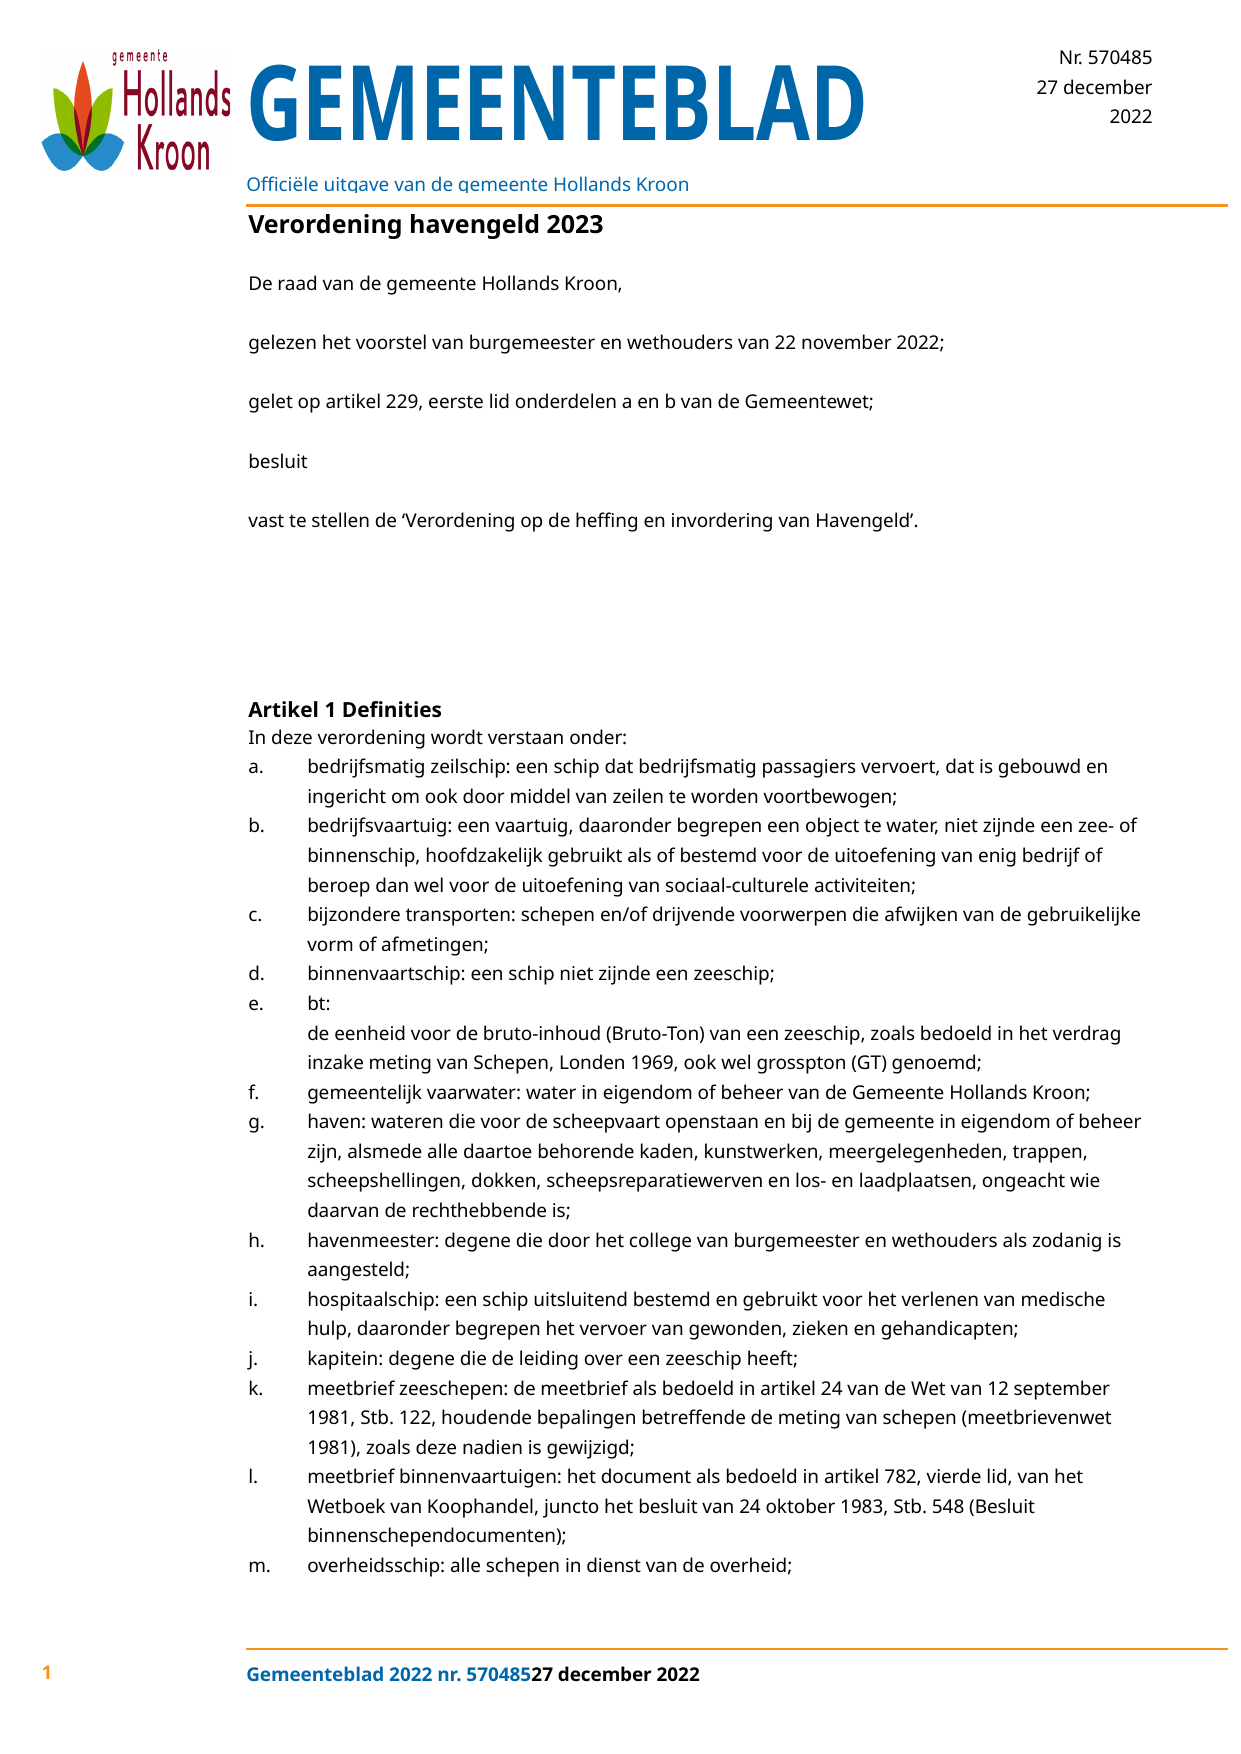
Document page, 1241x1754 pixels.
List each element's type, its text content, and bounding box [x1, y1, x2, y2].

text In deze verordening wordt verstaan onder: [248, 724, 1152, 749]
list havenmeester: degene die door het college van burgemeester en wethouders als zodanig is aangesteld; [248, 1227, 1152, 1282]
list meetbrief binnenvaartuigen: het document als bedoeld in artikel 782, vierde lid, van het Wetboek van Koophandel, juncto het besluit van 24 oktober 1983, Stb. 548 (Besluit binnenschependocumenten); [248, 1463, 1152, 1548]
list hospitaalschip: een schip uitsluitend bestemd en gebruikt voor het verlenen van medische hulp, daaronder begrepen het vervoer van gewonden, zieken en gehandicapten; [248, 1286, 1152, 1341]
text gelet op artikel 229, eerste lid onderdelen a en b van de Gemeentewet; [248, 389, 1152, 414]
list binnenvaartschip: een schip niet zijnde een zeeschip; [248, 961, 1152, 986]
picture [41, 47, 231, 172]
list meetbrief zeeschepen: de meetbrief als bedoeld in artikel 24 van de Wet van 12 september 1981, Stb. 122, houdende bepalingen betreffende de meting van schepen (meetbrievenwet 1981), zoals deze nadien is gewijzigd; [248, 1375, 1152, 1459]
list kapitein: degene die de leiding over een zeeschip heeft; [248, 1345, 1152, 1371]
list de eenheid voor de bruto-inhoud (Bruto-Ton) van een zeeschip, zoals bedoeld in het verdrag inzake meting van Schepen, Londen 1969, ook wel grosspton (GT) genoemd; [248, 1020, 1152, 1075]
text vast te stellen de ‘Verordening op de heffing en invordering van Havengeld’. [248, 507, 1152, 533]
list haven: wateren die voor de scheepvaart openstaan en bij de gemeente in eigendom of beheer zijn, alsmede alle daartoe behorende kaden, kunstwerken, meergelegenheden, trappen, scheepshellingen, dokken, scheepsreparatiewerven en los- en laadplaatsen, ongeacht wie daarvan de rechthebbende is; [248, 1108, 1152, 1223]
list bijzondere transporten: schepen en/of drijvende voorwerpen die afwijken van de gebruikelijke vorm of afmetingen; [248, 901, 1152, 957]
text besluit [248, 448, 1152, 473]
text Verordening havengeld 2023 [248, 207, 1152, 241]
text Artikel 1 Definities [248, 695, 1152, 724]
list bedrijfsmatig zeilschip: een schip dat bedrijfsmatig passagiers vervoert, dat is gebouwd en ingericht om ook door middel van zeilen te worden voortbewogen; [248, 753, 1152, 809]
text gelezen het voorstel van burgemeester en wethouders van 22 november 2022; [248, 329, 1152, 355]
list bedrijfsvaartuig: een vaartuig, daaronder begrepen een object te water, niet zijnde een zee- of binnenschip, hoofdzakelijk gebruikt als of bestemd voor de uitoefening van enig bedrijf of beroep dan wel voor de uitoefening van sociaal-culturele activiteiten; [248, 813, 1152, 897]
list gemeentelijk vaarwater: water in eigendom of beheer van de Gemeente Hollands Kroon; [248, 1079, 1152, 1104]
text De raad van de gemeente Hollands Kroon, [248, 270, 1152, 296]
list overheidsschip: alle schepen in dienst van de overheid; [248, 1552, 1152, 1578]
list bt: [248, 990, 1152, 1016]
